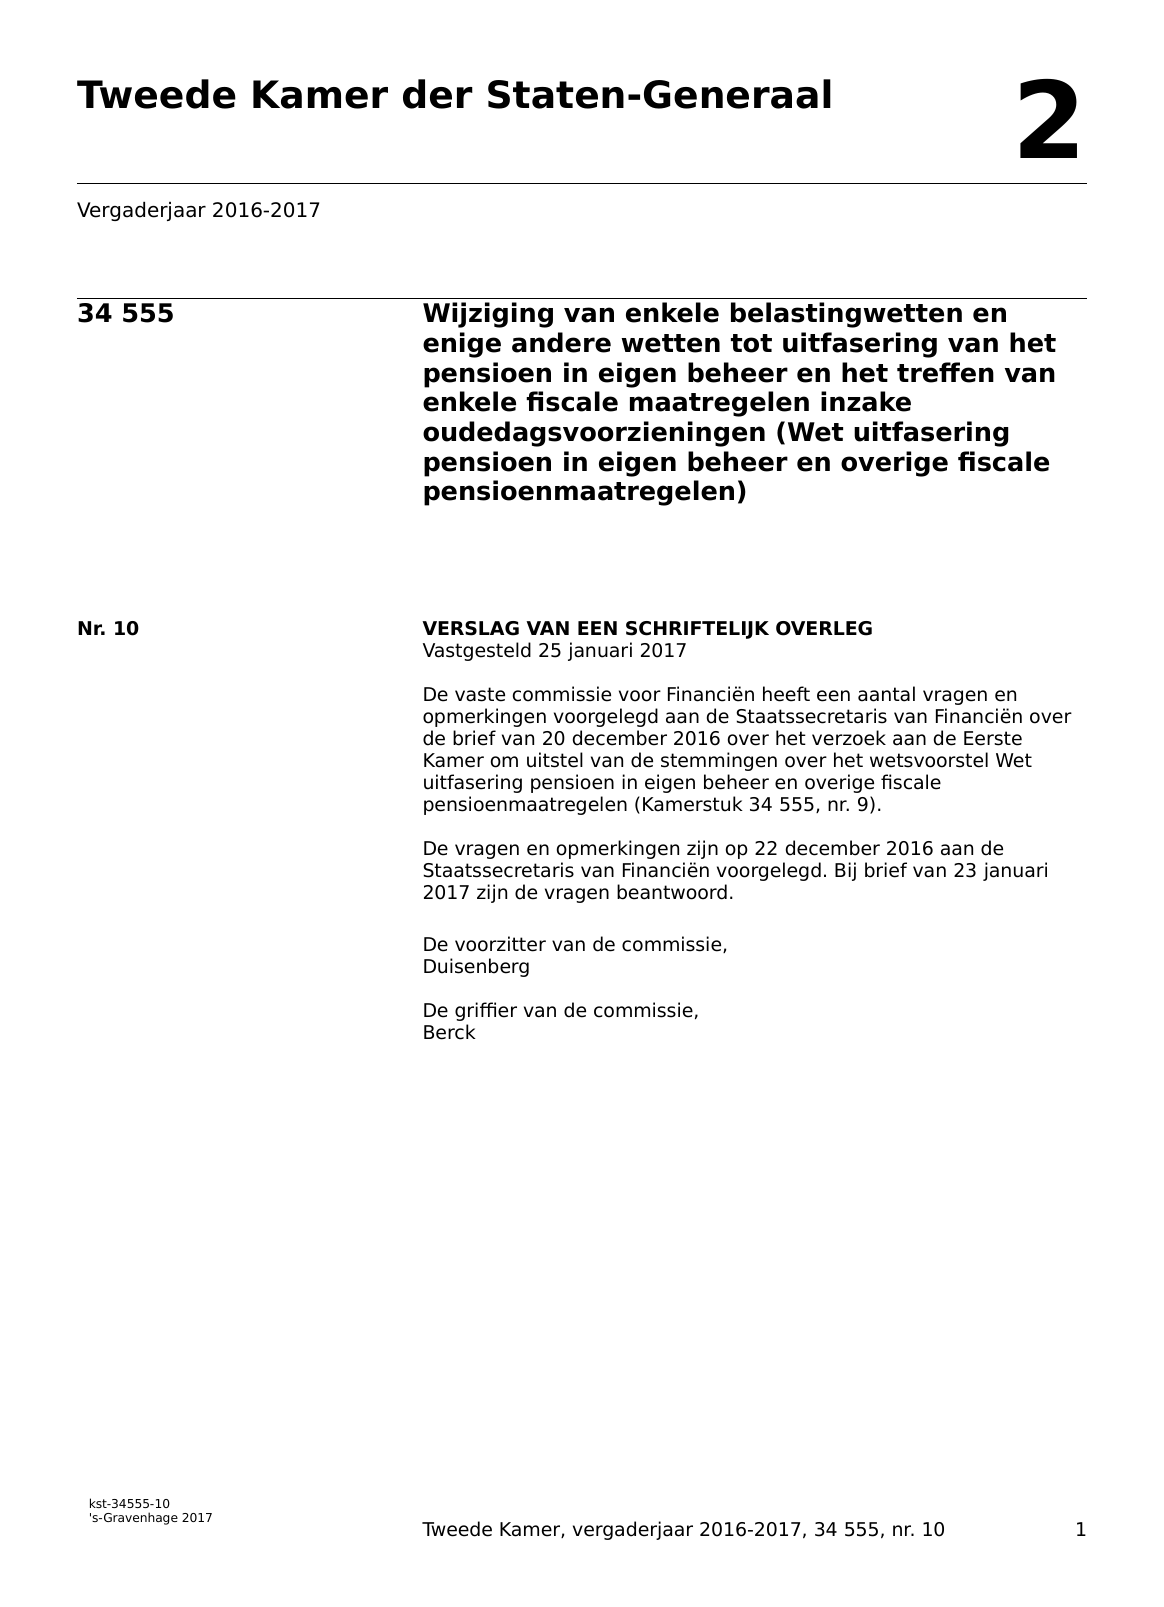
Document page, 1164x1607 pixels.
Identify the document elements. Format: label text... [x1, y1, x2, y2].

text Vastgesteld 25 januari 2017 [422, 640, 1087, 662]
text De vragen en opmerkingen zijn op 22 december 2016 aan de Staatssecretaris van Financiën voorgelegd. Bij brief van 23 januari 2017 zijn de vragen beantwoord. [422, 838, 1087, 904]
text kst-34555-10 [88, 1497, 323, 1511]
text 's-Gravenhage 2017 [88, 1511, 323, 1525]
text De voorzitter van de commissie, Duisenberg [422, 934, 1087, 978]
subtitle Nr. 10 VERSLAG VAN EEN SCHRIFTELIJK OVERLEG [77, 618, 1087, 640]
text De vaste commissie voor Financiën heeft een aantal vragen en opmerkingen voorgelegd aan de Staatssecretaris van Financiën over de brief van 20 december 2016 over het verzoek aan de Eerste Kamer om uitstel van de stemmingen over het wetsvoorstel Wet uitfasering pensioen in eigen beheer en overige fiscale pensioenmaatregelen (Kamerstuk 34 555, nr. 9). [422, 684, 1087, 816]
table_cell Vergaderjaar 2016-2017 [77, 184, 1087, 298]
table_header Tweede Kamer der Staten-Generaal [77, 59, 886, 183]
text De griffier van de commissie, Berck [422, 1000, 1087, 1044]
subtitle 34 555 Wijziging van enkele belastingwetten en enige andere wetten tot uitfasering van het pensioen in eigen beheer en het treffen van enkele fiscale maatregelen inzake oudedagsvoorzieningen (Wet uitfasering pensioen in eigen beheer en overige fiscale pensioenmaatregelen) [77, 299, 1087, 507]
table_header 2 [886, 59, 1087, 183]
